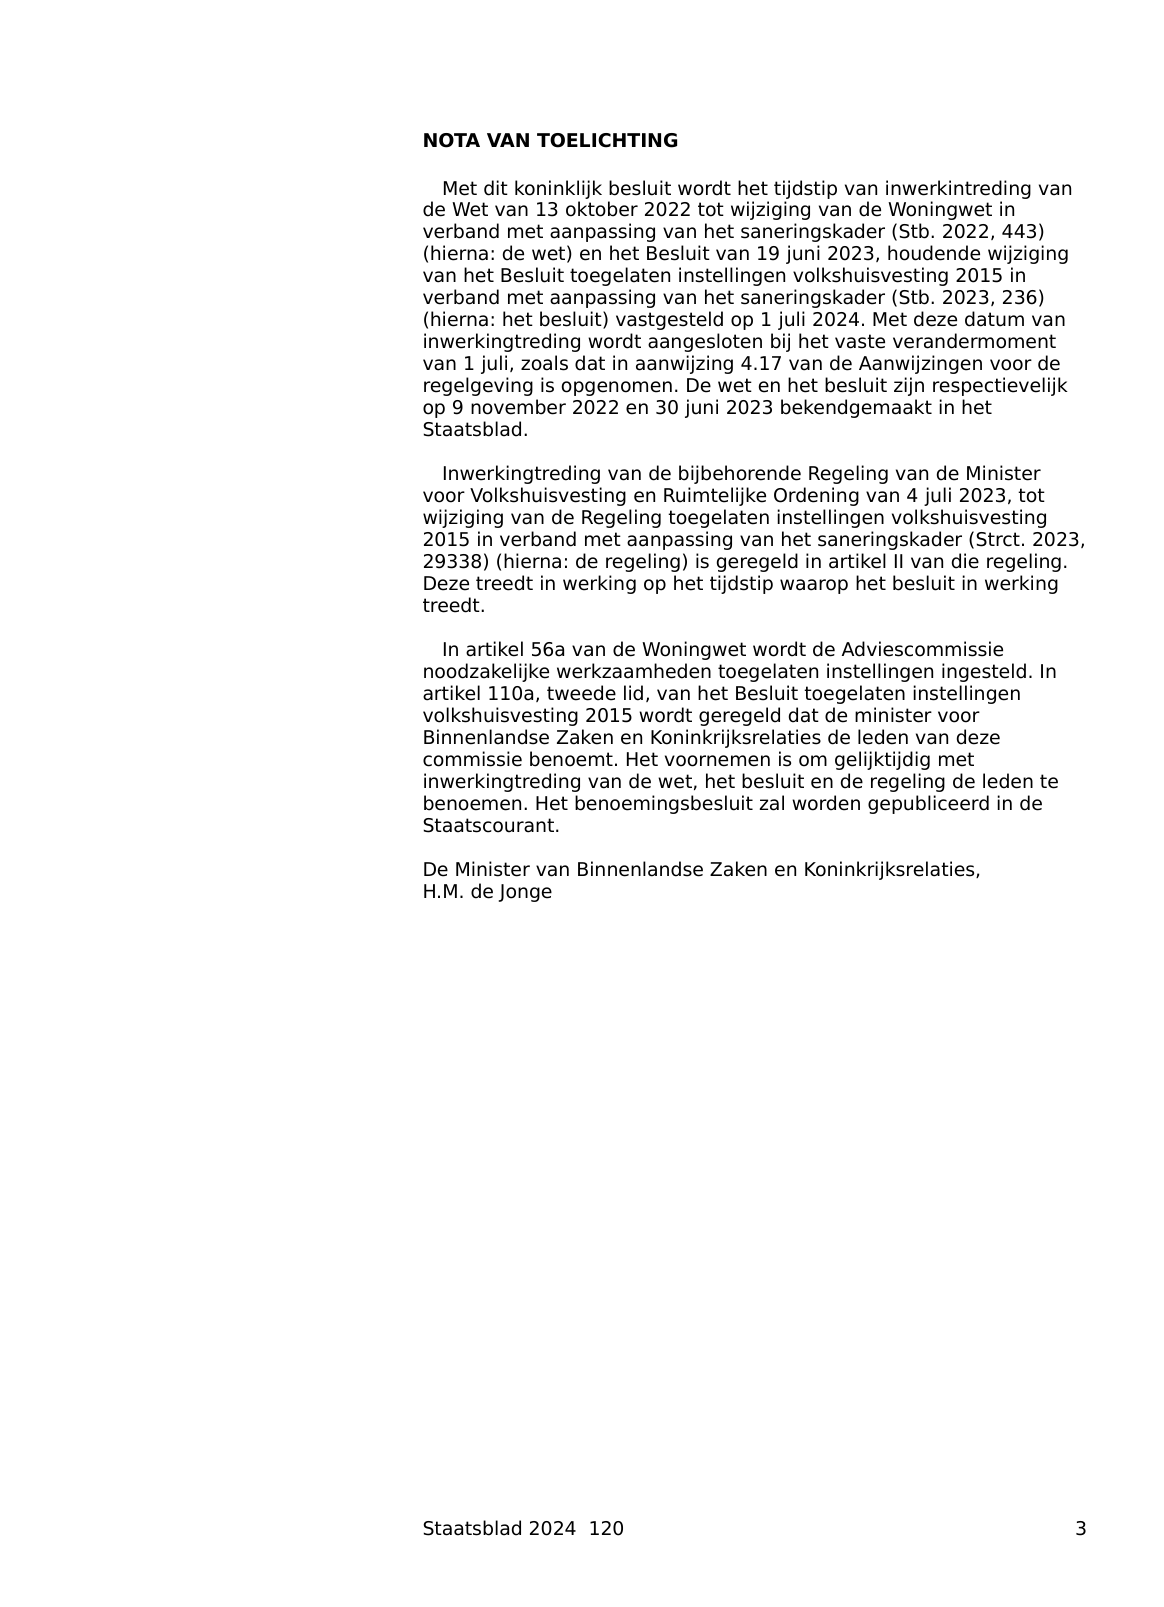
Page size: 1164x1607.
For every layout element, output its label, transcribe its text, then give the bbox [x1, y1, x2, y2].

text In artikel 56a van de Woningwet wordt de Adviescommissie noodzakelijke werkzaamheden toegelaten instellingen ingesteld. In artikel 110a, tweede lid, van het Besluit toegelaten instellingen volkshuisvesting 2015 wordt geregeld dat de minister voor Binnenlandse Zaken en Koninkrijksrelaties de leden van deze commissie benoemt. Het voornemen is om gelijktijdig met inwerkingtreding van de wet, het besluit en de regeling de leden te benoemen. Het benoemingsbesluit zal worden gepubliceerd in de Staatscourant. [422, 639, 1087, 837]
text De Minister van Binnenlandse Zaken en Koninkrijksrelaties, H.M. de Jonge [422, 859, 1087, 903]
text Met dit koninklijk besluit wordt het tijdstip van inwerkintreding van de Wet van 13 oktober 2022 tot wijziging van de Woningwet in verband met aanpassing van het saneringskader (Stb. 2022, 443) (hierna: de wet) en het Besluit van 19 juni 2023, houdende wijziging van het Besluit toegelaten instellingen volkshuisvesting 2015 in verband met aanpassing van het saneringskader (Stb. 2023, 236) (hierna: het besluit) vastgesteld op 1 juli 2024. Met deze datum van inwerkingtreding wordt aangesloten bij het vaste verandermoment van 1 juli, zoals dat in aanwijzing 4.17 van de Aanwijzingen voor de regelgeving is opgenomen. De wet en het besluit zijn respectievelijk op 9 november 2022 en 30 juni 2023 bekendgemaakt in het Staatsblad. [422, 177, 1087, 441]
subtitle NOTA VAN TOELICHTING [422, 130, 1087, 152]
text Inwerkingtreding van de bijbehorende Regeling van de Minister voor Volkshuisvesting en Ruimtelijke Ordening van 4 juli 2023, tot wijziging van de Regeling toegelaten instellingen volkshuisvesting 2015 in verband met aanpassing van het saneringskader (Strct. 2023, 29338) (hierna: de regeling) is geregeld in artikel II van die regeling. Deze treedt in werking op het tijdstip waarop het besluit in werking treedt. [422, 463, 1087, 617]
